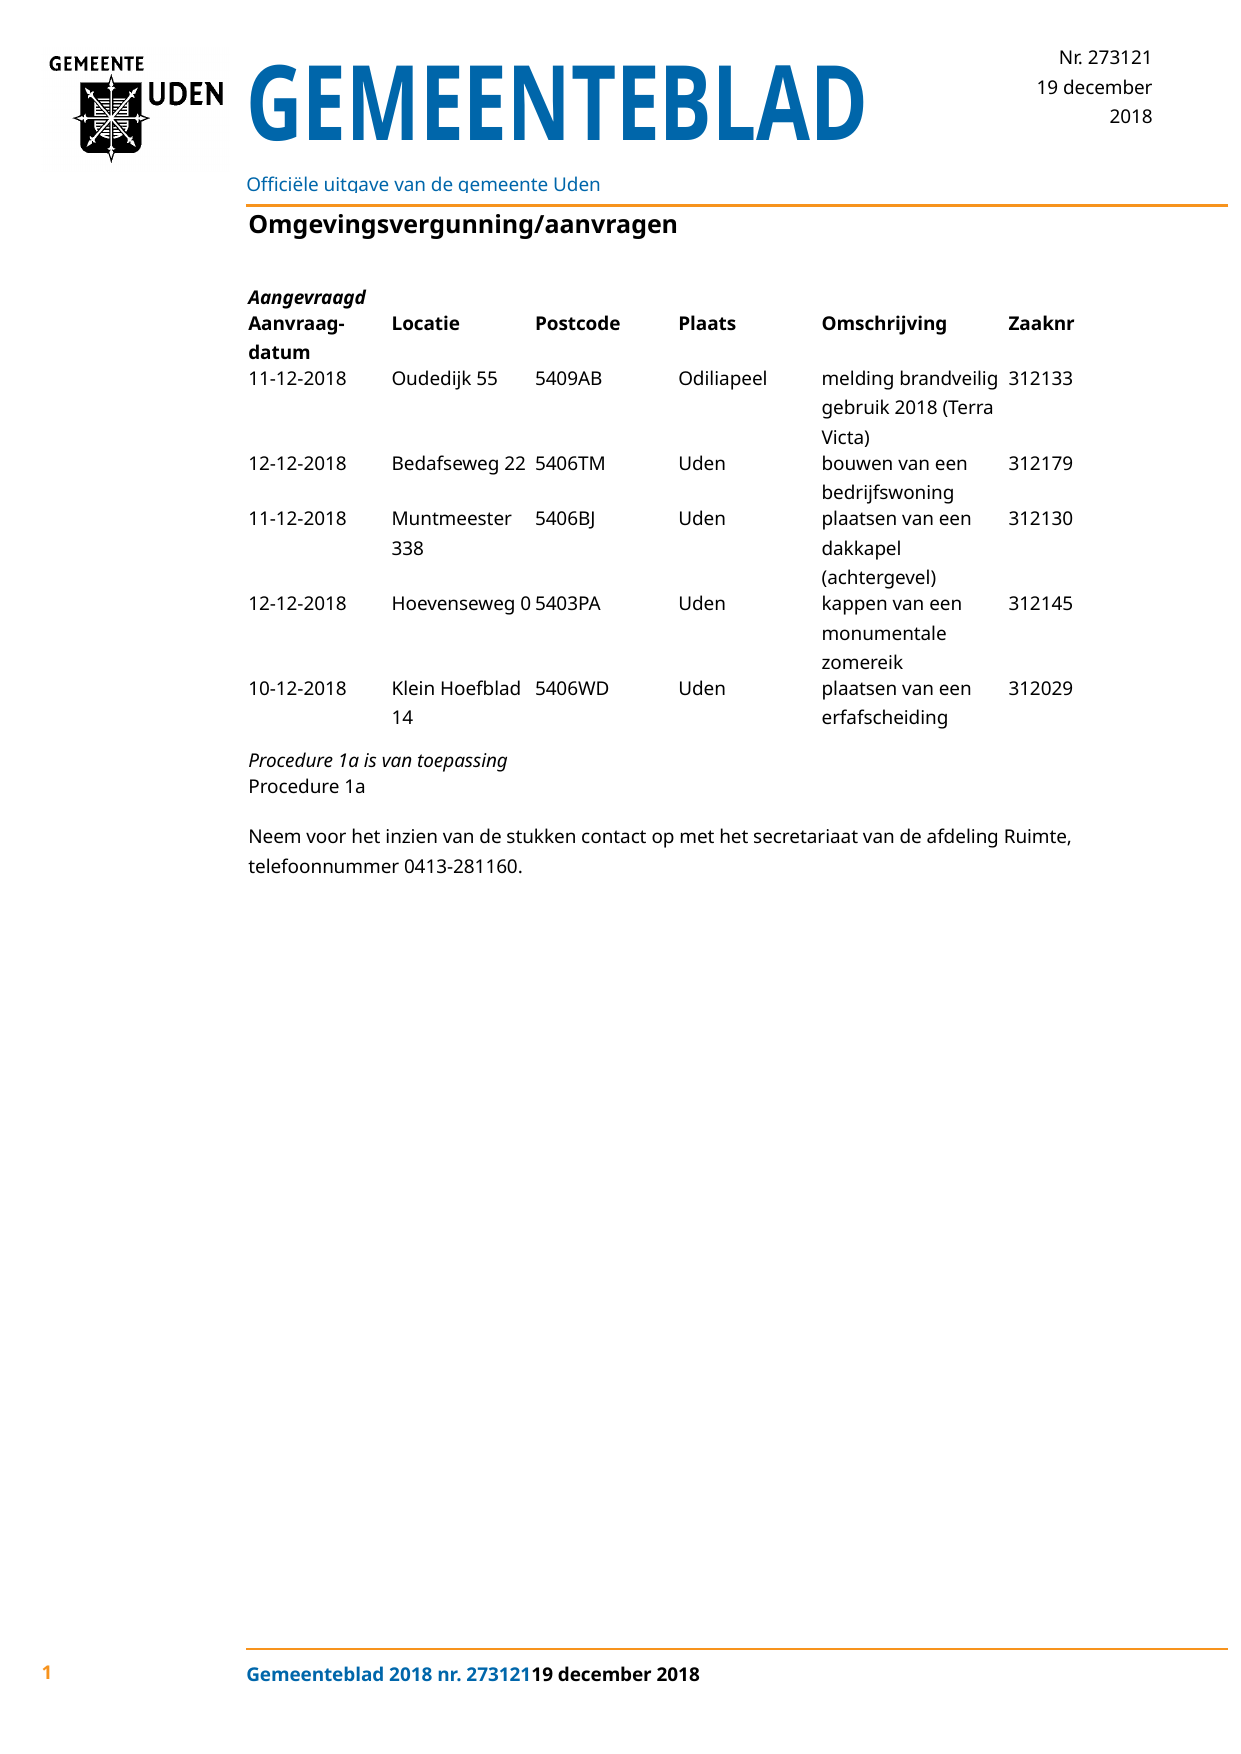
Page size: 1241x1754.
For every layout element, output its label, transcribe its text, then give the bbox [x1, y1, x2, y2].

table_cell Bedafseweg 22 [391, 450, 535, 505]
table_cell Uden [678, 450, 821, 505]
table_header Zaaknr [1008, 310, 1152, 365]
table_cell 11-12-2018 [248, 505, 391, 590]
table_cell plaatsen van een dakkapel (achtergevel) [821, 505, 1008, 590]
text Neem voor het inzien van de stukken contact op met het secretariaat van de afdeling Ruimte, telefoonnummer 0413-281160. [248, 823, 1152, 878]
table_cell 5406TM [535, 450, 678, 505]
text Aangevraagd [248, 284, 1152, 309]
table_cell 312133 [1008, 365, 1152, 450]
table_cell Uden [678, 590, 821, 675]
text Omgevingsvergunning/aanvragen [248, 207, 1152, 241]
table_cell 312029 [1008, 675, 1152, 730]
table_cell 5406BJ [535, 505, 678, 590]
table_cell 11-12-2018 [248, 365, 391, 450]
text Procedure 1a [248, 773, 1152, 798]
table_cell Oudedijk 55 [391, 365, 535, 450]
table_cell Odiliapeel [678, 365, 821, 450]
table_cell 10-12-2018 [248, 675, 391, 730]
table_header Postcode [535, 310, 678, 365]
text Procedure 1a is van toepassing [248, 747, 1152, 773]
table_cell 312130 [1008, 505, 1152, 590]
table_cell 12-12-2018 [248, 450, 391, 505]
table_cell 312145 [1008, 590, 1152, 675]
table_cell Uden [678, 505, 821, 590]
table_cell 312179 [1008, 450, 1152, 505]
table_cell kappen van een monumentale zomereik [821, 590, 1008, 675]
table_cell bouwen van een bedrijfswoning [821, 450, 1008, 505]
table_cell Klein Hoefblad 14 [391, 675, 535, 730]
table_header Aanvraag-datum [248, 310, 391, 365]
table_cell melding brandveilig gebruik 2018 (Terra Victa) [821, 365, 1008, 450]
table_cell 12-12-2018 [248, 590, 391, 675]
table_cell 5406WD [535, 675, 678, 730]
table_cell 5409AB [535, 365, 678, 450]
table_cell plaatsen van een erfafscheiding [821, 675, 1008, 730]
table_cell Uden [678, 675, 821, 730]
table_header Omschrijving [821, 310, 1008, 365]
table_header Locatie [391, 310, 535, 365]
table_cell Hoevenseweg 0 [391, 590, 535, 675]
picture [41, 47, 231, 172]
table_cell 5403PA [535, 590, 678, 675]
table_cell Muntmeester 338 [391, 505, 535, 590]
table_header Plaats [678, 310, 821, 365]
